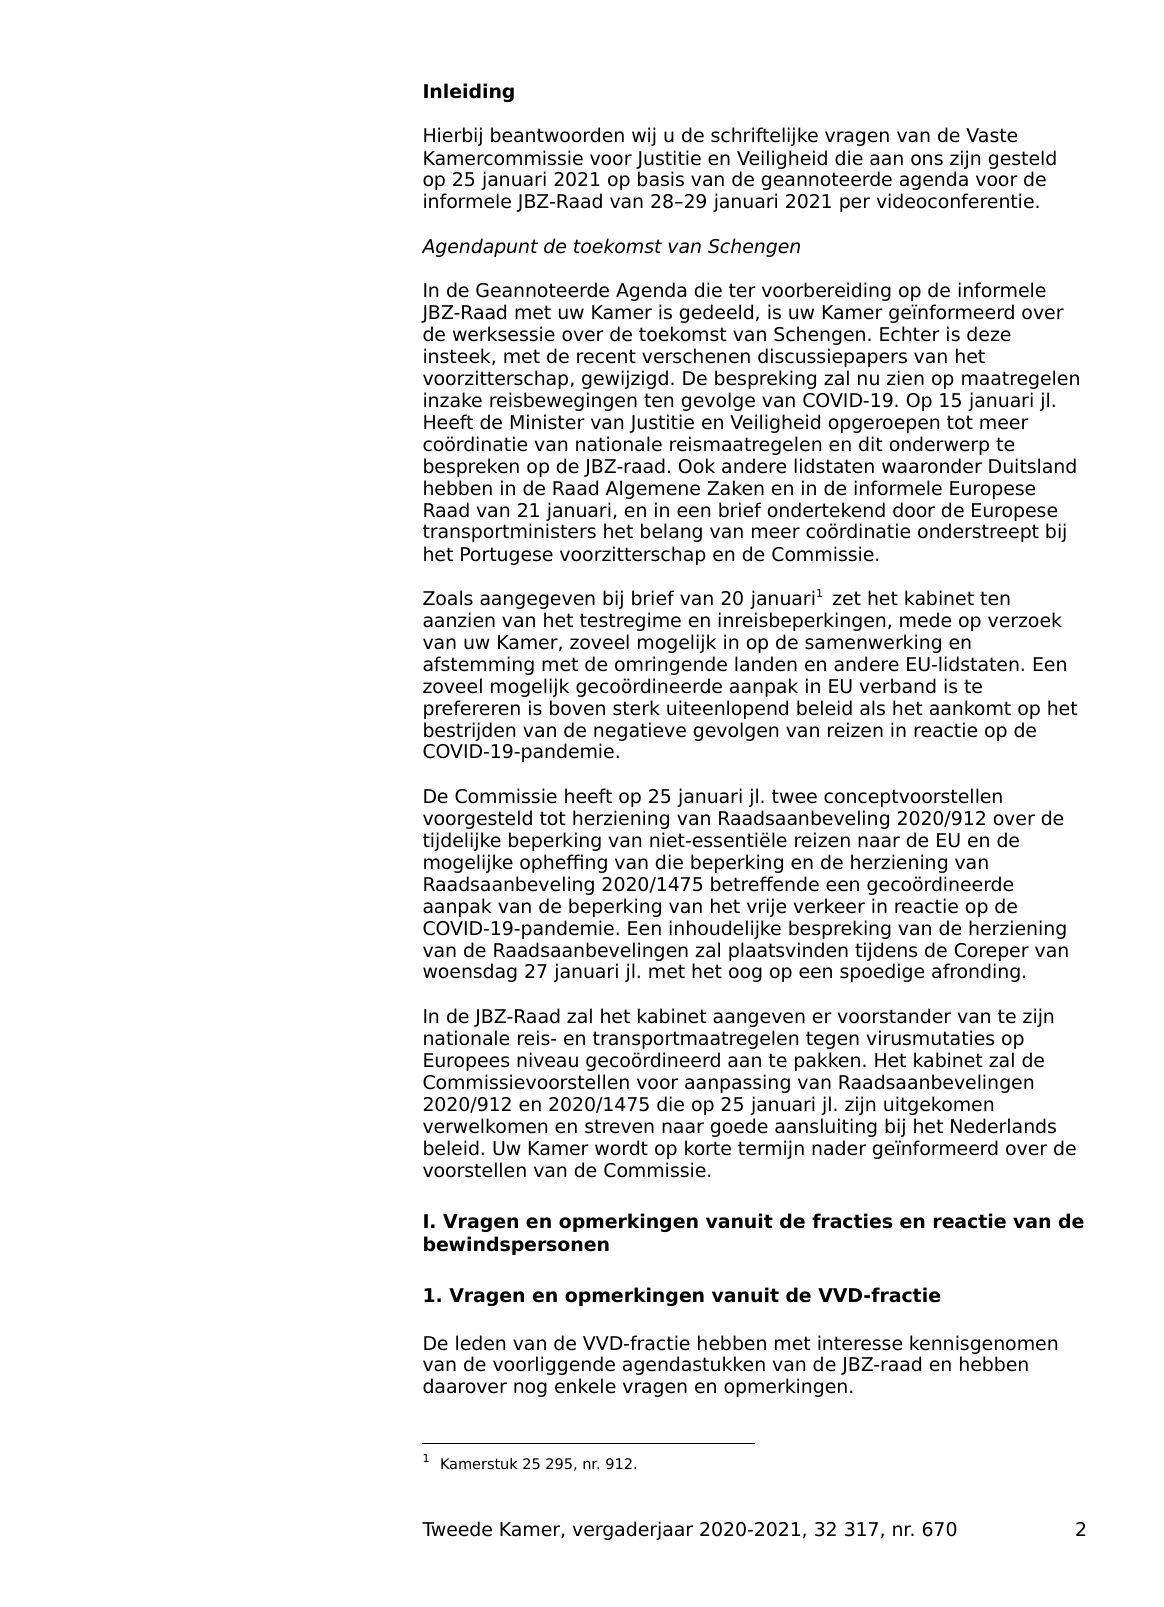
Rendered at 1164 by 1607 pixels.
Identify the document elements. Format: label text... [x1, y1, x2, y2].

subtitle 1. Vragen en opmerkingen vanuit de VVD-fractie [422, 1285, 1087, 1307]
subtitle I. Vragen en opmerkingen vanuit de fracties en reactie van de bewindspersonen [422, 1211, 1087, 1255]
text In de Geannoteerde Agenda die ter voorbereiding op de informele JBZ-Raad met uw Kamer is gedeeld, is uw Kamer geïnformeerd over de werksessie over de toekomst van Schengen. Echter is deze insteek, met de recent verschenen discussiepapers van het voorzitterschap, gewijzigd. De bespreking zal nu zien op maatregelen inzake reisbewegingen ten gevolge van COVID-19. Op 15 januari jl. Heeft de Minister van Justitie en Veiligheid opgeroepen tot meer coördinatie van nationale reismaatregelen en dit onderwerp te bespreken op de JBZ-raad. Ook andere lidstaten waaronder Duitsland hebben in de Raad Algemene Zaken en in de informele Europese Raad van 21 januari, en in een brief ondertekend door de Europese transportministers het belang van meer coördinatie onderstreept bij het Portugese voorzitterschap en de Commissie. [422, 280, 1087, 565]
text Kamerstuk 25 295, nr. 912. [422, 1452, 1087, 1474]
text De Commissie heeft op 25 januari jl. twee conceptvoorstellen voorgesteld tot herziening van Raadsaanbeveling 2020/912 over de tijdelijke beperking van niet-essentiële reizen naar de EU en de mogelijke opheffing van die beperking en de herziening van Raadsaanbeveling 2020/1475 betreffende een gecoördineerde aanpak van de beperking van het vrije verkeer in reactie op de COVID-19-pandemie. Een inhoudelijke bespreking van de herziening van de Raadsaanbevelingen zal plaatsvinden tijdens de Coreper van woensdag 27 januari jl. met het oog op een spoedige afronding. [422, 786, 1087, 983]
text Zoals aangegeven bij brief van 20 januari zet het kabinet ten aanzien van het testregime en inreisbeperkingen, mede op verzoek van uw Kamer, zoveel mogelijk in op de samenwerking en afstemming met de omringende landen en andere EU-lidstaten. Een zoveel mogelijk gecoördineerde aanpak in EU verband is te prefereren is boven sterk uiteenlopend beleid als het aankomt op het bestrijden van de negatieve gevolgen van reizen in reactie op de COVID-19-pandemie. [422, 588, 1087, 763]
text In de JBZ-Raad zal het kabinet aangeven er voorstander van te zijn nationale reis- en transportmaatregelen tegen virusmutaties op Europees niveau gecoördineerd aan te pakken. Het kabinet zal de Commissievoorstellen voor aanpassing van Raadsaanbevelingen 2020/912 en 2020/1475 die op 25 januari jl. zijn uitgekomen verwelkomen en streven naar goede aansluiting bij het Nederlands beleid. Uw Kamer wordt op korte termijn nader geïnformeerd over de voorstellen van de Commissie. [422, 1006, 1087, 1181]
text De leden van de VVD-fractie hebben met interesse kennisgenomen van de voorliggende agendastukken van de JBZ-raad en hebben daarover nog enkele vragen en opmerkingen. [422, 1332, 1087, 1398]
text Hierbij beantwoorden wij u de schriftelijke vragen van de Vaste Kamercommissie voor Justitie en Veiligheid die aan ons zijn gesteld op 25 januari 2021 op basis van de geannoteerde agenda voor de informele JBZ-Raad van 28–29 januari 2021 per videoconferentie. [422, 125, 1087, 213]
subtitle Inleiding [422, 81, 1087, 103]
subtitle Agendapunt de toekomst van Schengen [422, 236, 1087, 257]
